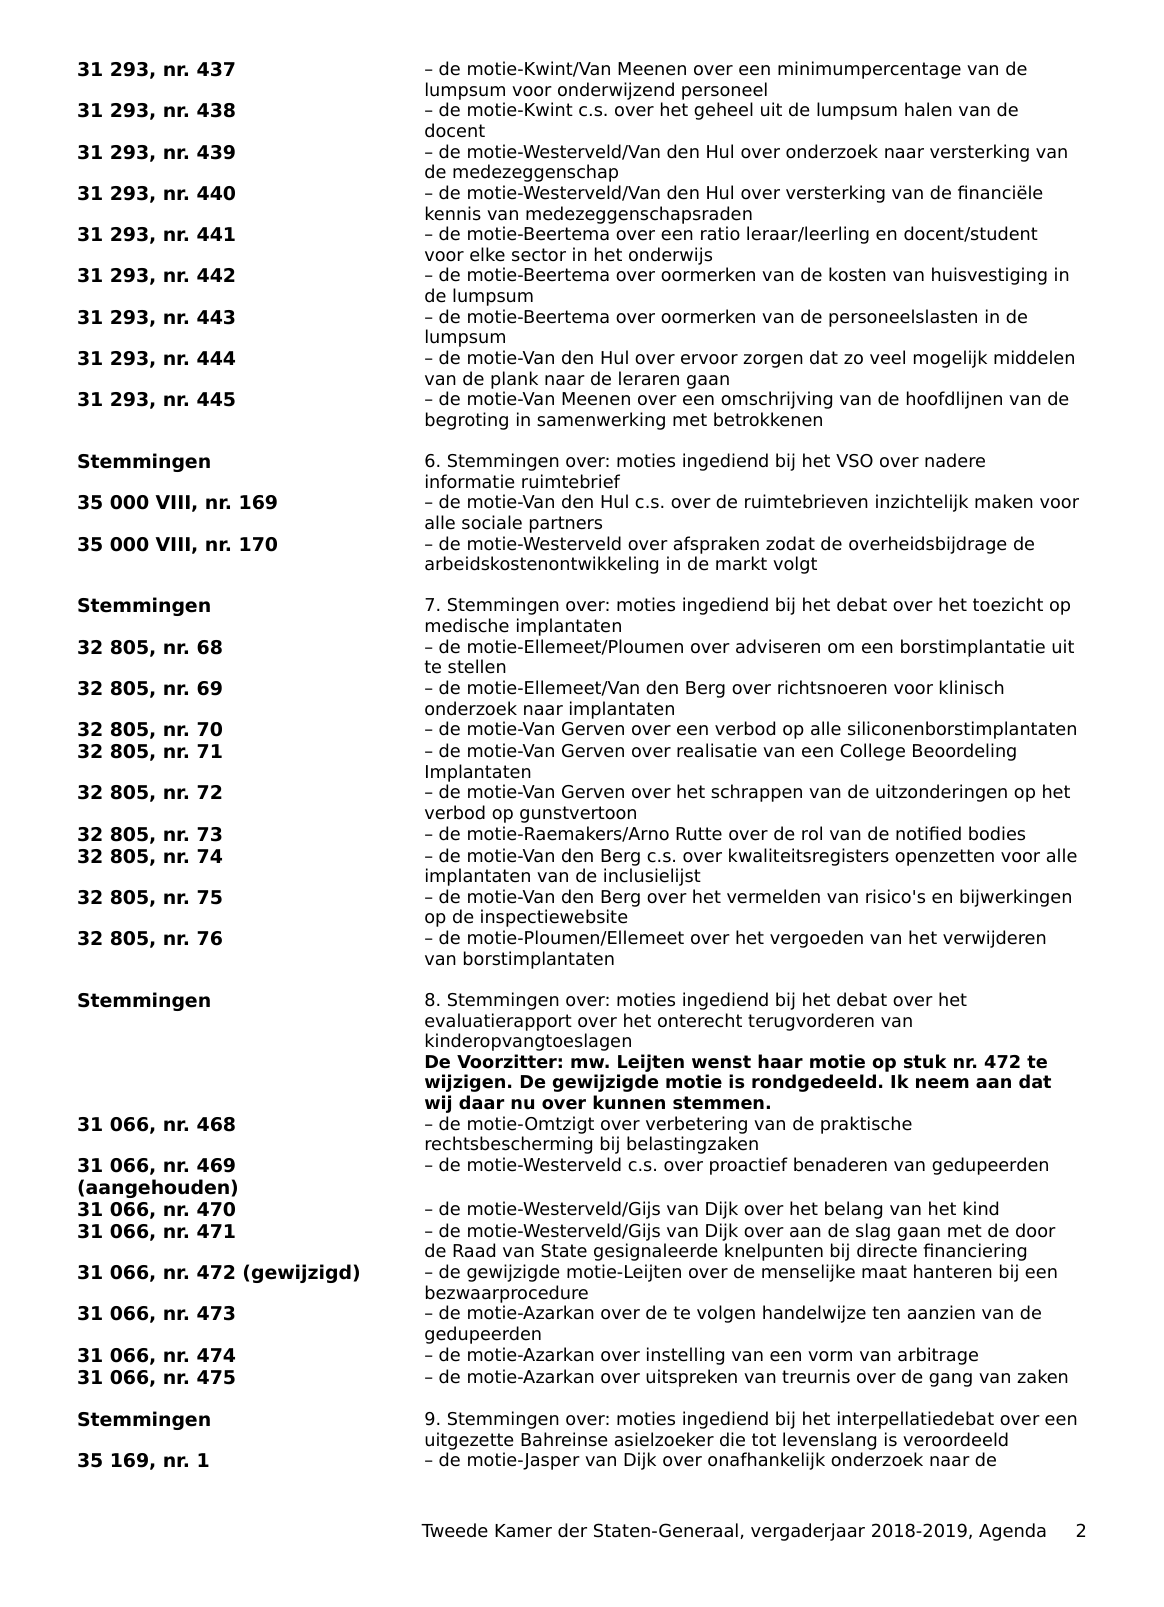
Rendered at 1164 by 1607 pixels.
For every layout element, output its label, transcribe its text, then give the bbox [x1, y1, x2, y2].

table_cell – de motie-Beertema over een ratio leraar/leerling en docent/student voor elke sector in het onderwijs [418, 224, 1087, 265]
table_cell 31 066, nr. 474 [77, 1345, 401, 1367]
table_cell – de motie-Westerveld/Gijs van Dijk over het belang van het kind [418, 1199, 1087, 1221]
table_cell 35 169, nr. 1 [77, 1450, 401, 1472]
table_cell [401, 1389, 418, 1409]
table_cell – de motie-Westerveld c.s. over proactief benaderen van gedupeerden [418, 1155, 1087, 1199]
table_cell [418, 969, 1087, 990]
table_cell – de motie-Raemakers/Arno Rutte over de rol van de notified bodies [418, 824, 1087, 846]
table_cell [401, 224, 418, 265]
table_cell De Voorzitter: mw. Leijten wenst haar motie op stuk nr. 472 te wijzigen. De gewijzigde motie is rondgedeeld. Ik neem aan dat wij daar nu over kunnen stemmen. [418, 1052, 1087, 1114]
table_cell [77, 575, 401, 595]
table_cell [401, 1155, 418, 1199]
table_cell 31 293, nr. 439 [77, 142, 401, 183]
table_cell – de motie-Van Gerven over een verbod op alle siliconenborstimplantaten [418, 719, 1087, 741]
table_cell [401, 534, 418, 575]
table_cell [401, 990, 418, 1052]
table_cell – de gewijzigde motie-Leijten over de menselijke maat hanteren bij een bezwaarprocedure [418, 1262, 1087, 1303]
table_cell [401, 307, 418, 348]
table_cell [77, 1052, 401, 1114]
table_cell – de motie-Van Meenen over een omschrijving van de hoofdlijnen van de begroting in samenwerking met betrokkenen [418, 389, 1087, 430]
table_cell [401, 846, 418, 887]
table_cell 31 066, nr. 472 (gewijzigd) [77, 1262, 401, 1303]
table_cell [401, 265, 418, 307]
table_cell [401, 1114, 418, 1155]
table_cell [401, 719, 418, 741]
table_cell [401, 969, 418, 990]
table_cell 6. Stemmingen over: moties ingediend bij het VSO over nadere informatie ruimtebrief [418, 451, 1087, 492]
table_cell [401, 1262, 418, 1303]
table_cell [401, 595, 418, 637]
table_cell – de motie-Van den Berg over het vermelden van risico's en bijwerkingen op de inspectiewebsite [418, 887, 1087, 928]
table_cell 32 805, nr. 74 [77, 846, 401, 887]
table_cell – de motie-Westerveld over afspraken zodat de overheidsbijdrage de arbeidskostenontwikkeling in de markt volgt [418, 534, 1087, 575]
table_cell [401, 1450, 418, 1472]
table_cell 31 293, nr. 445 [77, 389, 401, 430]
table_cell – de motie-Beertema over oormerken van de personeelslasten in de lumpsum [418, 307, 1087, 348]
table_cell 31 066, nr. 473 [77, 1303, 401, 1344]
table_cell – de motie-Azarkan over uitspreken van treurnis over de gang van zaken [418, 1367, 1087, 1388]
table_cell Stemmingen [77, 595, 401, 637]
table_cell – de motie-Kwint c.s. over het geheel uit de lumpsum halen van de docent [418, 100, 1087, 142]
table_cell 32 805, nr. 70 [77, 719, 401, 741]
table_cell 31 293, nr. 442 [77, 265, 401, 307]
table_cell – de motie-Ellemeet/Ploumen over adviseren om een borstimplantatie uit te stellen [418, 637, 1087, 678]
table_cell 7. Stemmingen over: moties ingediend bij het debat over het toezicht op medische implantaten [418, 595, 1087, 637]
table_cell [77, 430, 401, 451]
table_cell [418, 1389, 1087, 1409]
table_cell – de motie-Westerveld/Van den Hul over versterking van de financiële kennis van medezeggenschapsraden [418, 183, 1087, 224]
table_cell – de motie-Westerveld/Van den Hul over onderzoek naar versterking van de medezeggenschap [418, 142, 1087, 183]
table_cell [401, 575, 418, 595]
table_cell – de motie-Azarkan over de te volgen handelwijze ten aanzien van de gedupeerden [418, 1303, 1087, 1344]
table_cell [401, 741, 418, 782]
table_cell [401, 1303, 418, 1344]
table_cell [401, 492, 418, 533]
table_cell [401, 678, 418, 719]
table_cell – de motie-Azarkan over instelling van een vorm van arbitrage [418, 1345, 1087, 1367]
table_cell 31 066, nr. 469 (aangehouden) [77, 1155, 401, 1199]
table_cell – de motie-Van den Berg c.s. over kwaliteitsregisters openzetten voor alle implantaten van de inclusielijst [418, 846, 1087, 887]
table_cell – de motie-Omtzigt over verbetering van de praktische rechtsbescherming bij belastingzaken [418, 1114, 1087, 1155]
table_cell [401, 348, 418, 389]
table_cell 31 293, nr. 441 [77, 224, 401, 265]
table_cell [401, 1199, 418, 1221]
table_cell – de motie-Westerveld/Gijs van Dijk over aan de slag gaan met de door de Raad van State gesignaleerde knelpunten bij directe financiering [418, 1221, 1087, 1262]
table_cell 32 805, nr. 72 [77, 782, 401, 823]
table_cell [401, 928, 418, 969]
table_cell – de motie-Ellemeet/Van den Berg over richtsnoeren voor klinisch onderzoek naar implantaten [418, 678, 1087, 719]
table_cell – de motie-Van den Hul c.s. over de ruimtebrieven inzichtelijk maken voor alle sociale partners [418, 492, 1087, 533]
table_cell [401, 451, 418, 492]
table_cell 32 805, nr. 75 [77, 887, 401, 928]
table_cell [401, 1409, 418, 1450]
table_cell [401, 183, 418, 224]
table_cell 31 293, nr. 438 [77, 100, 401, 142]
table_cell [401, 824, 418, 846]
table_cell – de motie-Kwint/Van Meenen over een minimumpercentage van de lumpsum voor onderwijzend personeel [418, 59, 1087, 100]
table_cell – de motie-Ploumen/Ellemeet over het vergoeden van het verwijderen van borstimplantaten [418, 928, 1087, 969]
table_cell – de motie-Jasper van Dijk over onafhankelijk onderzoek naar de [418, 1450, 1087, 1472]
table_cell 9. Stemmingen over: moties ingediend bij het interpellatiedebat over een uitgezette Bahreinse asielzoeker die tot levenslang is veroordeeld [418, 1409, 1087, 1450]
table_cell Stemmingen [77, 451, 401, 492]
table_cell – de motie-Beertema over oormerken van de kosten van huisvestiging in de lumpsum [418, 265, 1087, 307]
table_cell Stemmingen [77, 1409, 401, 1450]
table_cell 31 066, nr. 468 [77, 1114, 401, 1155]
table_cell – de motie-Van den Hul over ervoor zorgen dat zo veel mogelijk middelen van de plank naar de leraren gaan [418, 348, 1087, 389]
table_cell [401, 142, 418, 183]
table_cell – de motie-Van Gerven over realisatie van een College Beoordeling Implantaten [418, 741, 1087, 782]
table_cell [418, 430, 1087, 451]
table_cell [401, 1221, 418, 1262]
table_cell [401, 887, 418, 928]
table_cell 31 066, nr. 475 [77, 1367, 401, 1388]
table_cell 31 293, nr. 437 [77, 59, 401, 100]
table_cell [401, 430, 418, 451]
table_cell 32 805, nr. 73 [77, 824, 401, 846]
table_cell [401, 100, 418, 142]
table_cell Stemmingen [77, 990, 401, 1052]
table_cell [418, 575, 1087, 595]
table_cell 32 805, nr. 76 [77, 928, 401, 969]
table_cell [401, 1052, 418, 1114]
table_cell [401, 59, 418, 100]
table_cell [401, 1345, 418, 1367]
table_cell 31 066, nr. 471 [77, 1221, 401, 1262]
table_cell [77, 1389, 401, 1409]
table_cell 32 805, nr. 71 [77, 741, 401, 782]
table_cell [401, 389, 418, 430]
table_cell [401, 637, 418, 678]
table_cell 31 293, nr. 444 [77, 348, 401, 389]
table_cell [401, 782, 418, 823]
table_cell [77, 969, 401, 990]
table_cell [401, 1367, 418, 1388]
table_cell 31 293, nr. 440 [77, 183, 401, 224]
table_cell 31 066, nr. 470 [77, 1199, 401, 1221]
table_cell 35 000 VIII, nr. 169 [77, 492, 401, 533]
table_cell – de motie-Van Gerven over het schrappen van de uitzonderingen op het verbod op gunstvertoon [418, 782, 1087, 823]
table_cell 32 805, nr. 69 [77, 678, 401, 719]
table_cell 31 293, nr. 443 [77, 307, 401, 348]
table_cell 35 000 VIII, nr. 170 [77, 534, 401, 575]
table_cell 8. Stemmingen over: moties ingediend bij het debat over het evaluatierapport over het onterecht terugvorderen van kinderopvangtoeslagen [418, 990, 1087, 1052]
table_cell 32 805, nr. 68 [77, 637, 401, 678]
